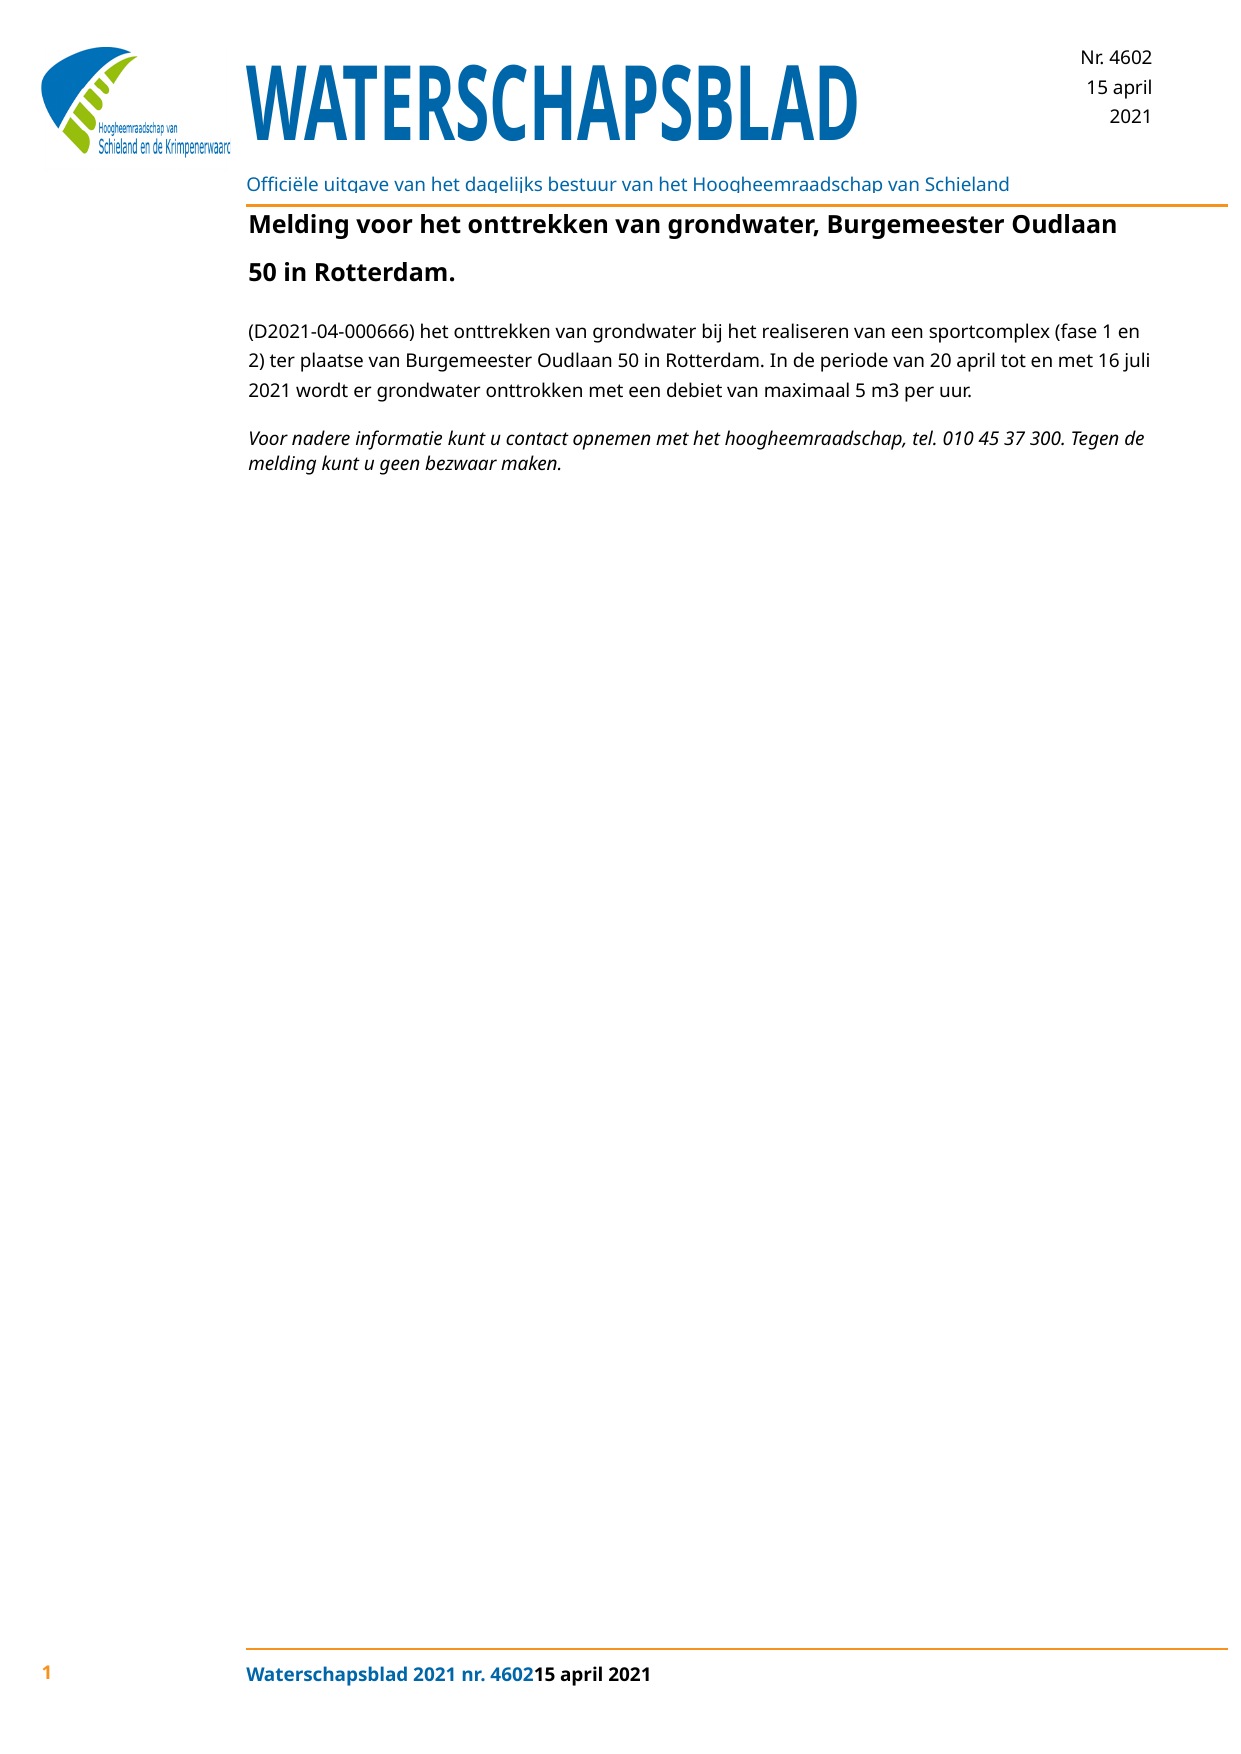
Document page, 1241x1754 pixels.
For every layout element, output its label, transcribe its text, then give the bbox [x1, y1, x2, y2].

text Voor nadere informatie kunt u contact opnemen met het hoogheemraadschap, tel. 010 45 37 300. Tegen de melding kunt u geen bezwaar maken. [248, 425, 1152, 476]
text (D2021-04-000666) het onttrekken van grondwater bij het realiseren van een sportcomplex (fase 1 en 2) ter plaatse van Burgemeester Oudlaan 50 in Rotterdam. In de periode van 20 april tot en met 16 juli 2021 wordt er grondwater onttrokken met een debiet van maximaal 5 m3 per uur. [248, 318, 1152, 403]
picture [41, 47, 231, 172]
text Melding voor het onttrekken van grondwater, Burgemeester Oudlaan 50 in Rotterdam. [248, 207, 1152, 288]
